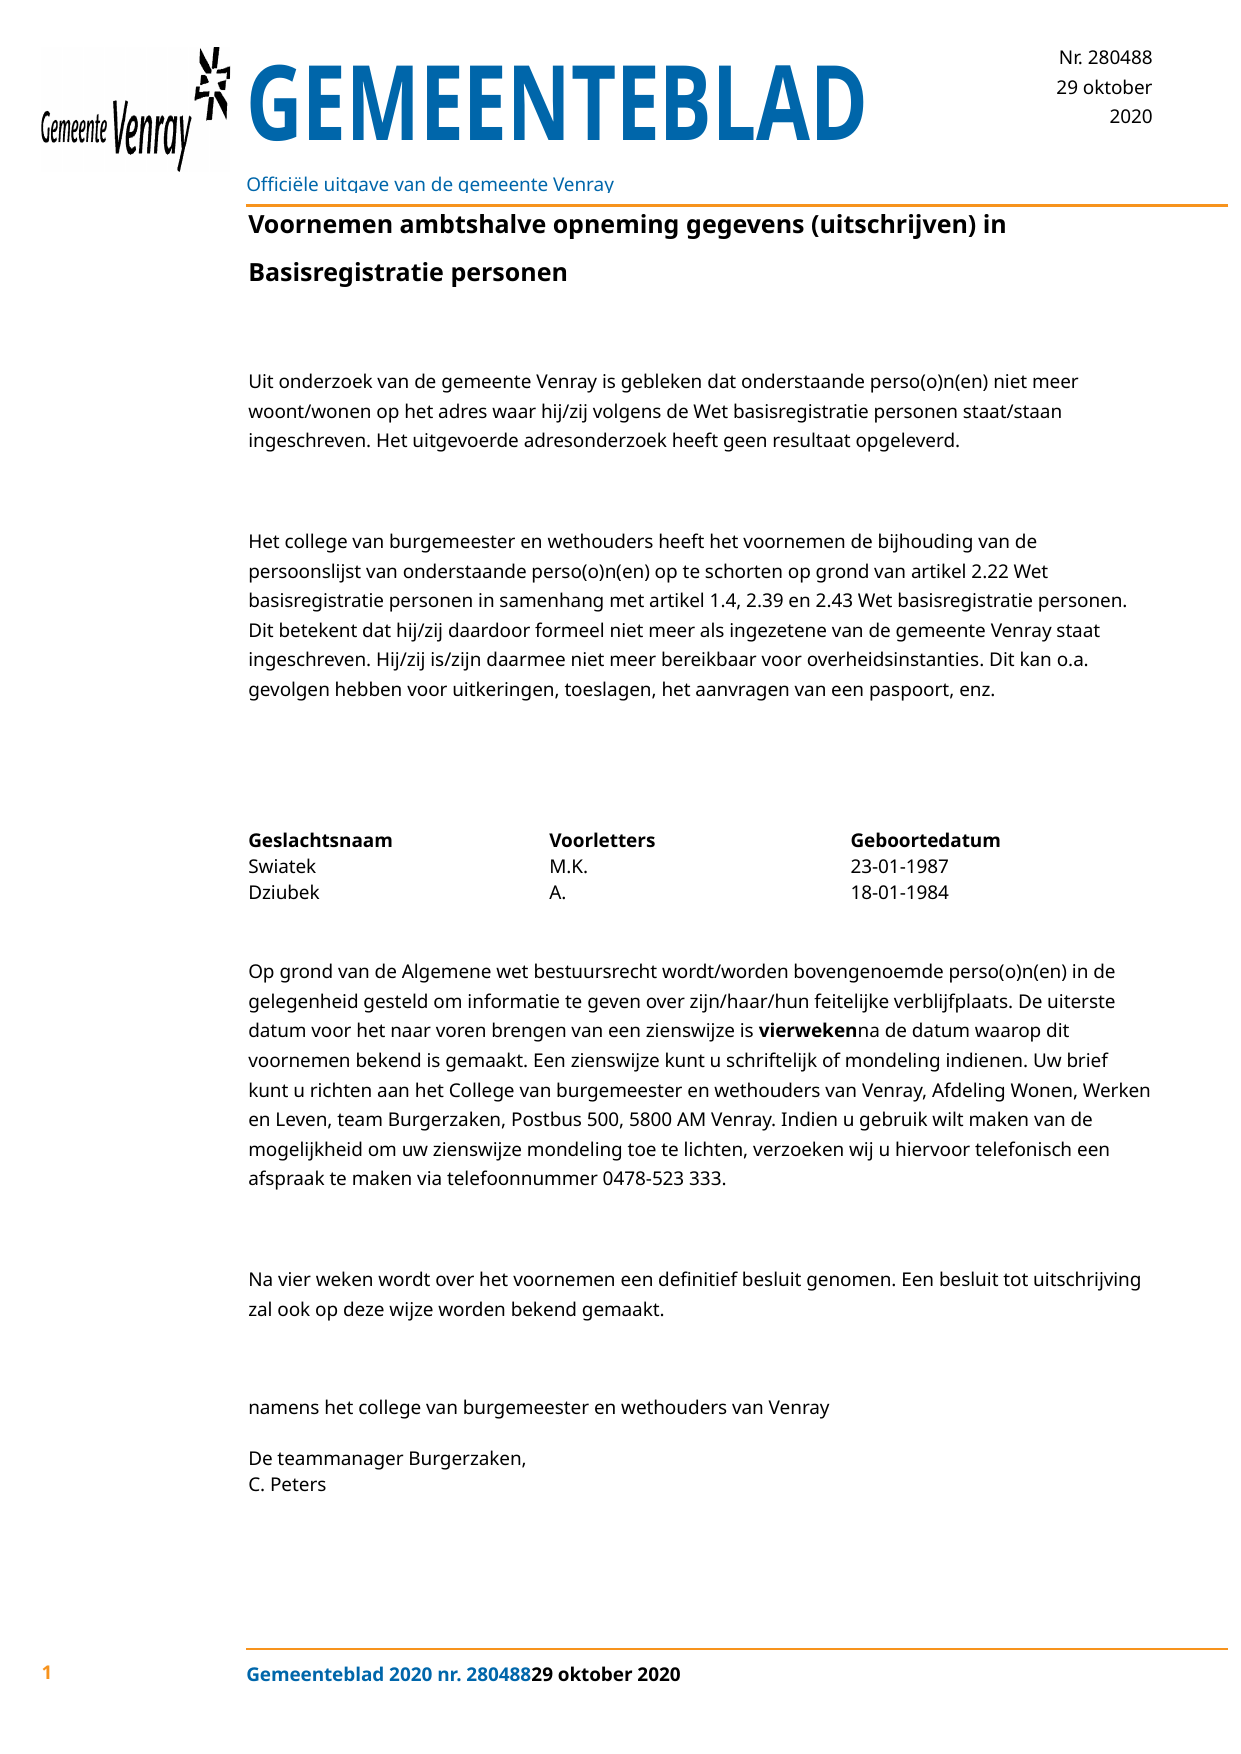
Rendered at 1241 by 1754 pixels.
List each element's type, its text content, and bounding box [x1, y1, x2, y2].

text Uit onderzoek van de gemeente Venray is gebleken dat onderstaande perso(o)n(en) niet meer woont/wonen op het adres waar hij/zij volgens de Wet basisregistratie personen staat/staan ingeschreven. Het uitgevoerde adresonderzoek heeft geen resultaat opgeleverd. [248, 368, 1152, 453]
table_cell M.K. [549, 853, 850, 879]
text Op grond van de Algemene wet bestuursrecht wordt/worden bovengenoemde perso(o)n(en) in de gelegenheid gesteld om informatie te geven over zijn/haar/hun feitelijke verblijfplaats. De uiterste datum voor het naar voren brengen van een zienswijze is vierwekenna de datum waarop dit voornemen bekend is gemaakt. Een zienswijze kunt u schriftelijk of mondeling indienen. Uw brief kunt u richten aan het College van burgemeester en wethouders van Venray, Afdeling Wonen, Werken en Leven, team Burgerzaken, Postbus 500, 5800 AM Venray. Indien u gebruik wilt maken van de mogelijkheid om uw zienswijze mondeling toe te lichten, verzoeken wij u hiervoor telefonisch een afspraak te maken via telefoonnummer 0478-523 333. [248, 958, 1152, 1191]
table_header Geboortedatum [850, 828, 1152, 853]
table_cell A. [549, 879, 850, 905]
picture [41, 47, 231, 172]
table_cell 23-01-1987 [850, 853, 1152, 879]
text De teammanager Burgerzaken, [248, 1446, 1152, 1471]
table_cell Swiatek [248, 853, 549, 879]
text Voornemen ambtshalve opneming gegevens (uitschrijven) in Basisregistratie personen [248, 207, 1152, 288]
text Na vier weken wordt over het voornemen een definitief besluit genomen. Een besluit tot uitschrijving zal ook op deze wijze worden bekend gemaakt. [248, 1266, 1152, 1322]
text Het college van burgemeester en wethouders heeft het voornemen de bijhouding van de persoonslijst van onderstaande perso(o)n(en) op te schorten op grond van artikel 2.22 Wet basisregistratie personen in samenhang met artikel 1.4, 2.39 en 2.43 Wet basisregistratie personen. Dit betekent dat hij/zij daardoor formeel niet meer als ingezetene van de gemeente Venray staat ingeschreven. Hij/zij is/zijn daarmee niet meer bereikbaar voor overheidsinstanties. Dit kan o.a. gevolgen hebben voor uitkeringen, toeslagen, het aanvragen van een paspoort, enz. [248, 528, 1152, 702]
table_cell 18-01-1984 [850, 879, 1152, 905]
table_header Geslachtsnaam [248, 828, 549, 853]
text namens het college van burgemeester en wethouders van Venray [248, 1394, 1152, 1420]
text C. Peters [248, 1471, 1152, 1497]
table_cell Dziubek [248, 879, 549, 905]
table_header Voorletters [549, 828, 850, 853]
